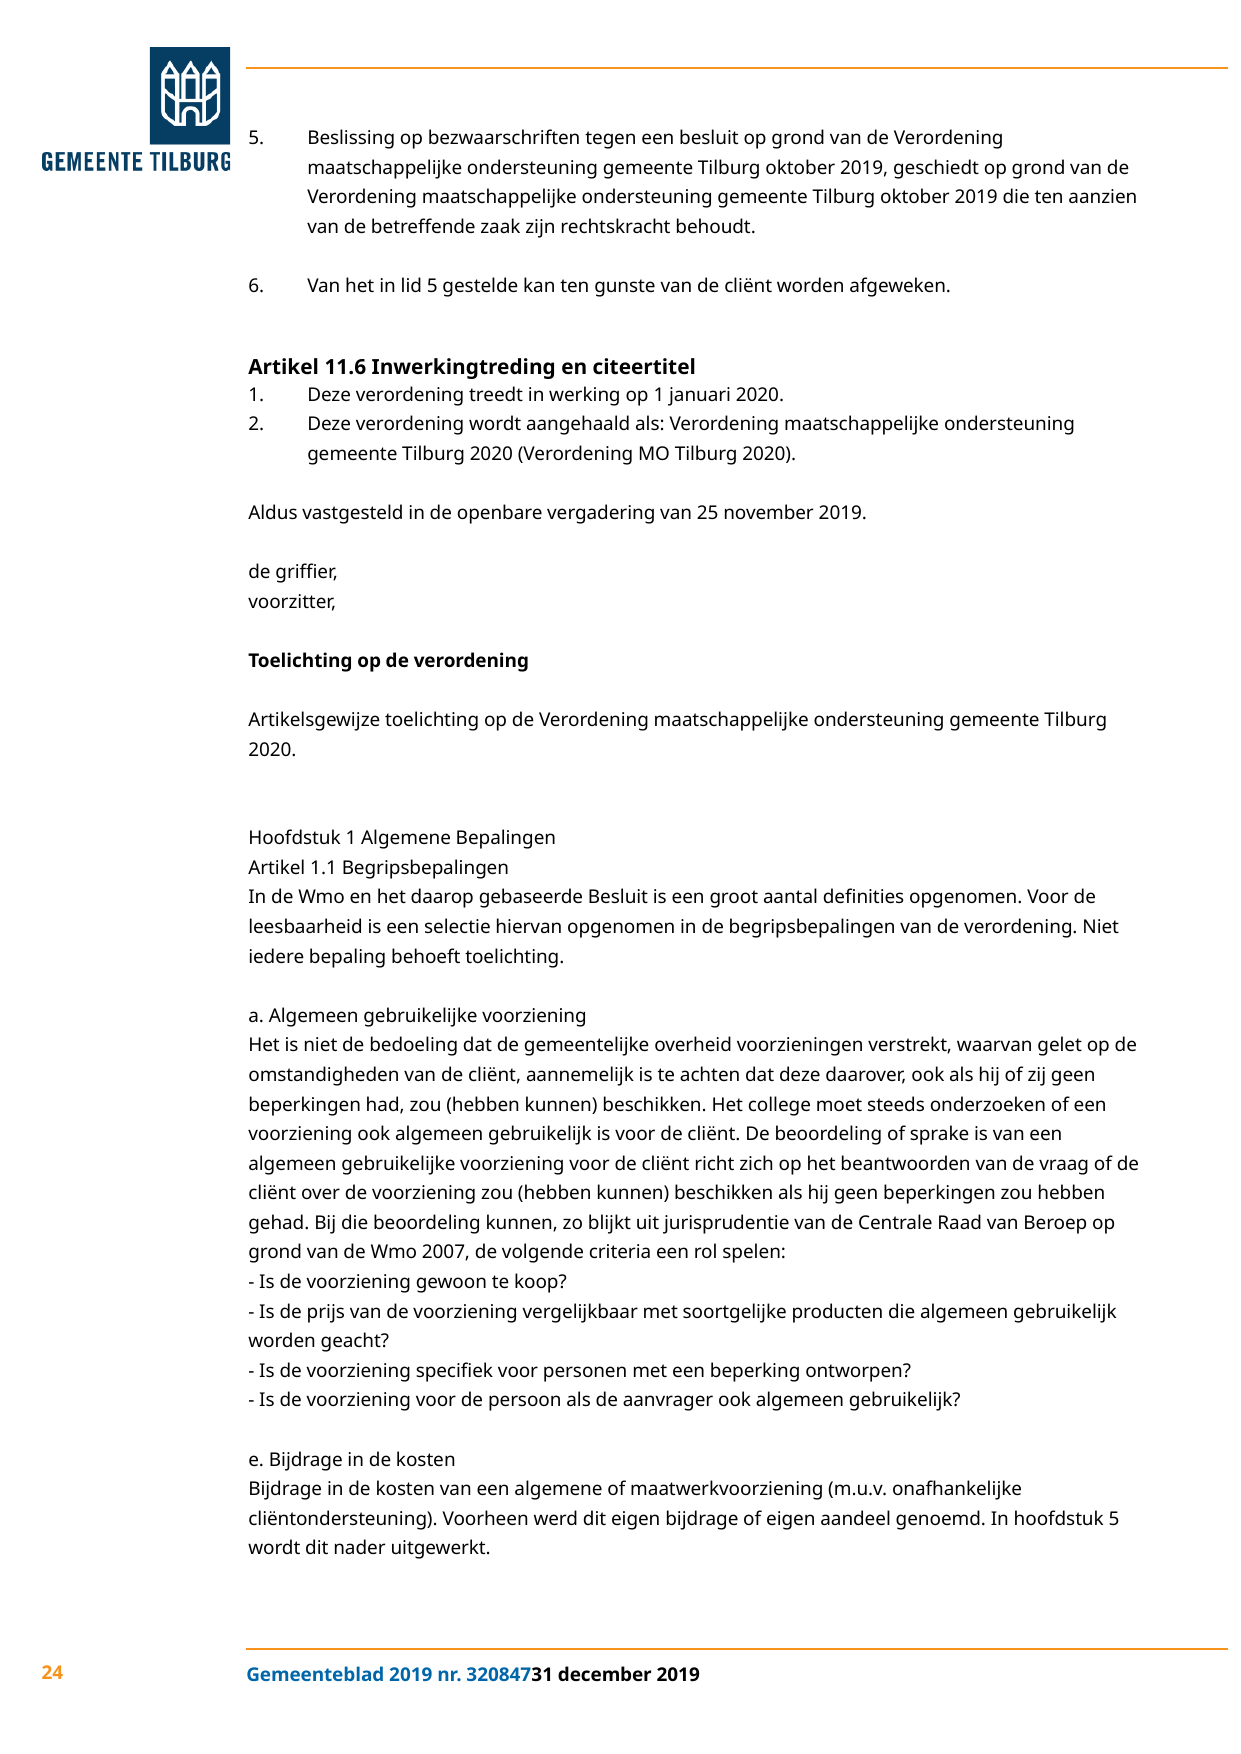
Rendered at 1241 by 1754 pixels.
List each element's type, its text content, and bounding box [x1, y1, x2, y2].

text Artikel 1.1 Begripsbepalingen [248, 854, 1152, 880]
text Artikel 11.6 Inwerkingtreding en citeertitel [248, 352, 1152, 381]
text - Is de voorziening gewoon te koop? [248, 1268, 1152, 1294]
text Toelichting op de verordening [248, 647, 1152, 673]
list Beslissing op bezwaarschriften tegen een besluit op grond van de Verordening maatschappelijke ondersteuning gemeente Tilburg oktober 2019, geschiedt op grond van de Verordening maatschappelijke ondersteuning gemeente Tilburg oktober 2019 die ten aanzien van de betreffende zaak zijn rechtskracht behoudt. [248, 124, 1152, 239]
text - Is de voorziening voor de persoon als de aanvrager ook algemeen gebruikelijk? [248, 1387, 1152, 1412]
text voorzitter, [248, 588, 1152, 613]
text Bijdrage in de kosten van een algemene of maatwerkvoorziening (m.u.v. onafhankelijke cliëntondersteuning). Voorheen werd dit eigen bijdrage of eigen aandeel genoemd. In hoofdstuk 5 wordt dit nader uitgewerkt. [248, 1475, 1152, 1560]
text - Is de voorziening specifiek voor personen met een beperking ontworpen? [248, 1357, 1152, 1383]
text a. Algemeen gebruikelijke voorziening [248, 1002, 1152, 1028]
list Deze verordening wordt aangehaald als: Verordening maatschappelijke ondersteuning gemeente Tilburg 2020 (Verordening MO Tilburg 2020). [248, 410, 1152, 466]
text de griffier, [248, 558, 1152, 584]
picture [41, 47, 231, 172]
list Deze verordening treedt in werking op 1 januari 2020. [248, 381, 1152, 406]
text - Is de prijs van de voorziening vergelijkbaar met soortgelijke producten die algemeen gebruikelijk worden geacht? [248, 1298, 1152, 1353]
text Artikelsgewijze toelichting op de Verordening maatschappelijke ondersteuning gemeente Tilburg 2020. [248, 706, 1152, 761]
text In de Wmo en het daarop gebaseerde Besluit is een groot aantal definities opgenomen. Voor de leesbaarheid is een selectie hiervan opgenomen in de begripsbepalingen van de verordening. Niet iedere bepaling behoeft toelichting. [248, 884, 1152, 968]
text Aldus vastgesteld in de openbare vergadering van 25 november 2019. [248, 499, 1152, 525]
text e. Bijdrage in de kosten [248, 1446, 1152, 1471]
text Het is niet de bedoeling dat de gemeentelijke overheid voorzieningen verstrekt, waarvan gelet op de omstandigheden van de cliënt, aannemelijk is te achten dat deze daarover, ook als hij of zij geen beperkingen had, zou (hebben kunnen) beschikken. Het college moet steeds onderzoeken of een voorziening ook algemeen gebruikelijk is voor de cliënt. De beoordeling of sprake is van een algemeen gebruikelijke voorziening voor de cliënt richt zich op het beantwoorden van de vraag of de cliënt over de voorziening zou (hebben kunnen) beschikken als hij geen beperkingen zou hebben gehad. Bij die beoordeling kunnen, zo blijkt uit jurisprudentie van de Centrale Raad van Beroep op grond van de Wmo 2007, de volgende criteria een rol spelen: [248, 1032, 1152, 1264]
text Hoofdstuk 1 Algemene Bepalingen [248, 824, 1152, 850]
list Van het in lid 5 gestelde kan ten gunste van de cliënt worden afgeweken. [248, 272, 1152, 298]
